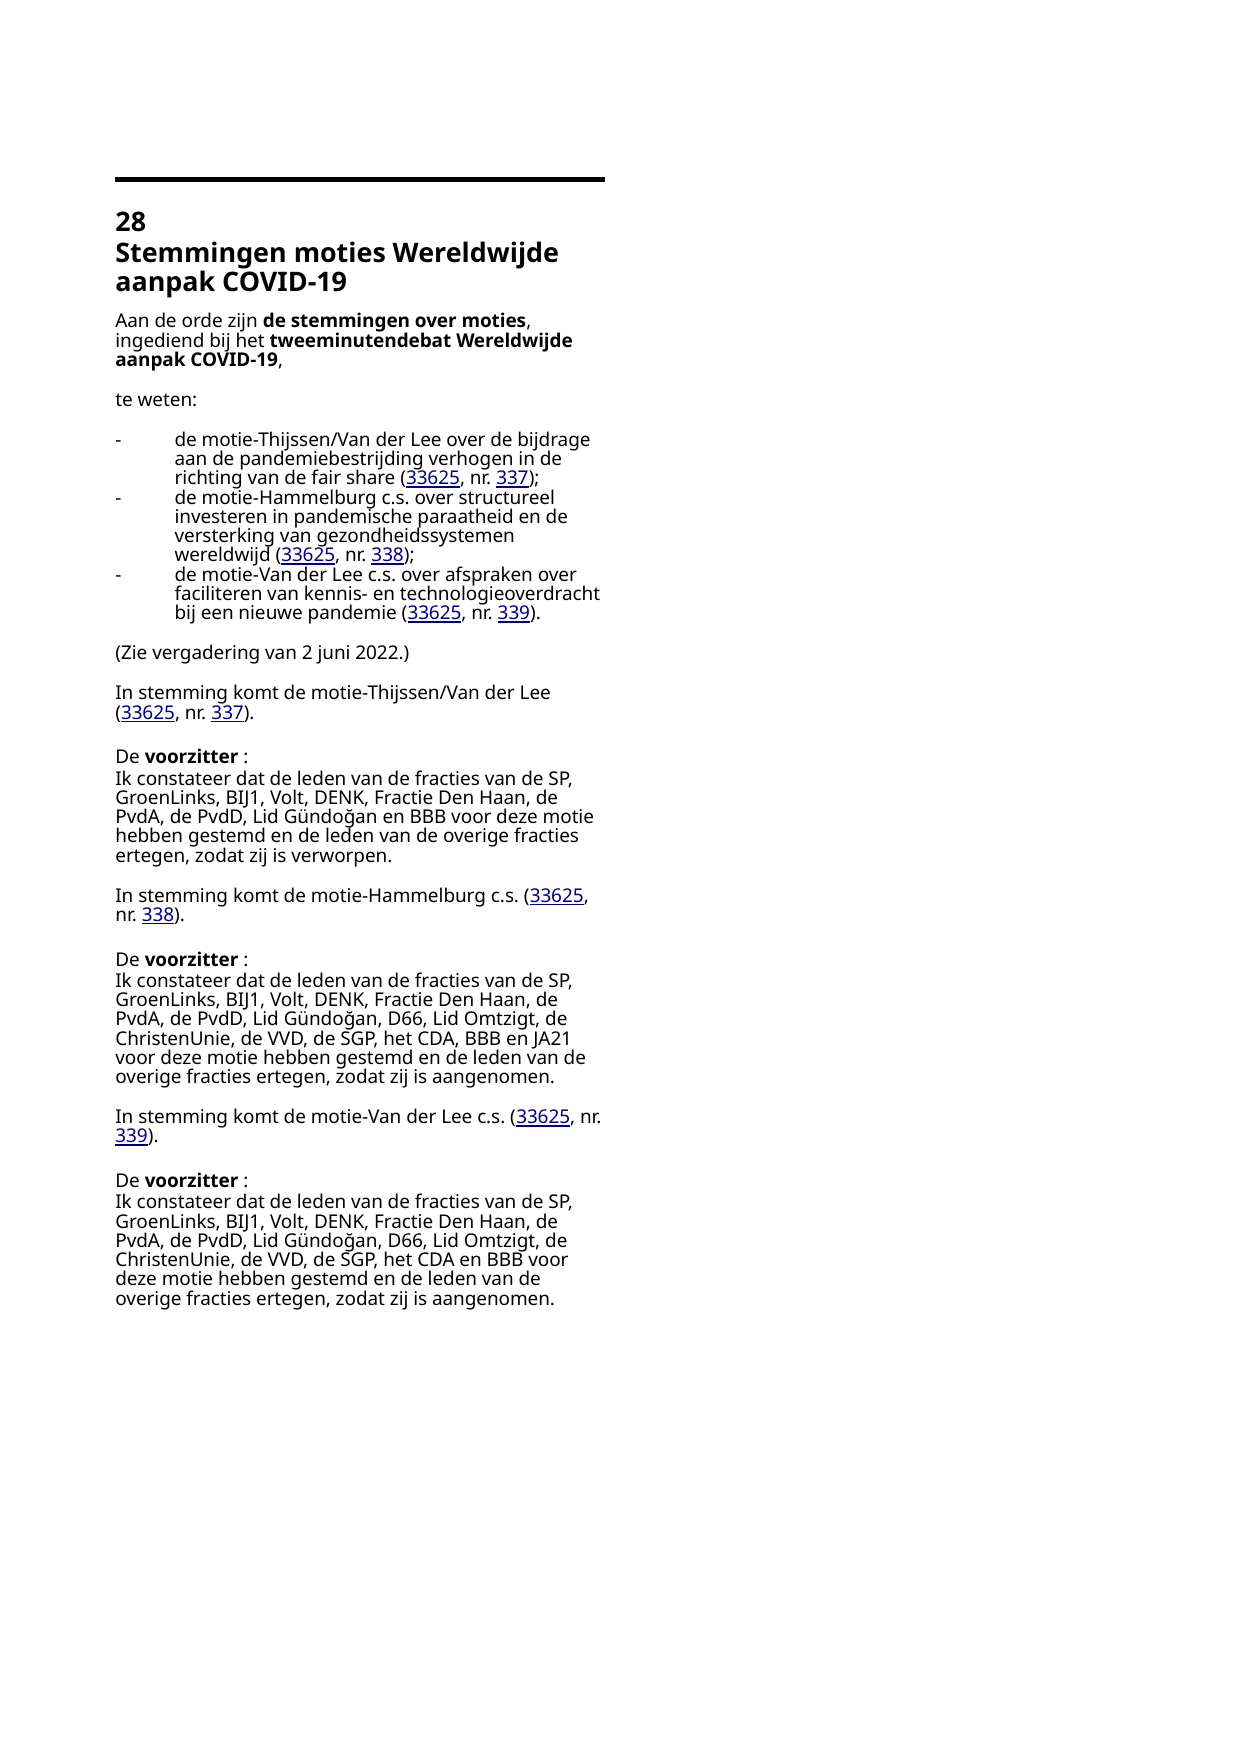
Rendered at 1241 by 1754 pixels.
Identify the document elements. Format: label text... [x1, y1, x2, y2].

text te weten: [115, 391, 605, 410]
list de motie-Hammelburg c.s. over structureel investeren in pandemische paraatheid en de versterking van gezondheidssystemen wereldwijd (33625, nr. 338); [115, 489, 605, 566]
text De voorzitter : [115, 744, 605, 769]
list de motie-Thijssen/Van der Lee over de bijdrage aan de pandemiebestrijding verhogen in de richting van de fair share (33625, nr. 337); [115, 431, 605, 489]
text 28 [115, 203, 605, 239]
text In stemming komt de motie-Hammelburg c.s. (33625, nr. 338). [115, 887, 605, 925]
text Ik constateer dat de leden van de fracties van de SP, GroenLinks, BIJ1, Volt, DENK, Fractie Den Haan, de PvdA, de PvdD, Lid Gündoğan, D66, Lid Omtzigt, de ChristenUnie, de VVD, de SGP, het CDA, BBB en JA21 voor deze motie hebben gestemd en de leden van de overige fracties ertegen, zodat zij is aangenomen. [115, 972, 605, 1087]
text In stemming komt de motie-Van der Lee c.s. (33625, nr. 339). [115, 1108, 605, 1147]
text Ik constateer dat de leden van de fracties van de SP, GroenLinks, BIJ1, Volt, DENK, Fractie Den Haan, de PvdA, de PvdD, Lid Gündoğan, D66, Lid Omtzigt, de ChristenUnie, de VVD, de SGP, het CDA en BBB voor deze motie hebben gestemd en de leden van de overige fracties ertegen, zodat zij is aangenomen. [115, 1193, 605, 1309]
text Ik constateer dat de leden van de fracties van de SP, GroenLinks, BIJ1, Volt, DENK, Fractie Den Haan, de PvdA, de PvdD, Lid Gündoğan en BBB voor deze motie hebben gestemd en de leden van de overige fracties ertegen, zodat zij is verworpen. [115, 769, 605, 866]
text De voorzitter : [115, 946, 605, 972]
list de motie-Van der Lee c.s. over afspraken over faciliteren van kennis- en technologieoverdracht bij een nieuwe pandemie (33625, nr. 339). [115, 566, 605, 623]
text In stemming komt de motie-Thijssen/Van der Lee (33625, nr. 337). [115, 684, 605, 723]
text (Zie vergadering van 2 juni 2022.) [115, 644, 605, 663]
text Aan de orde zijn de stemmingen over moties, ingediend bij het tweeminutendebat Wereldwijde aanpak COVID-19, [115, 312, 605, 370]
text Stemmingen moties Wereldwijde aanpak COVID-19 [115, 239, 605, 312]
text De voorzitter : [115, 1168, 605, 1193]
